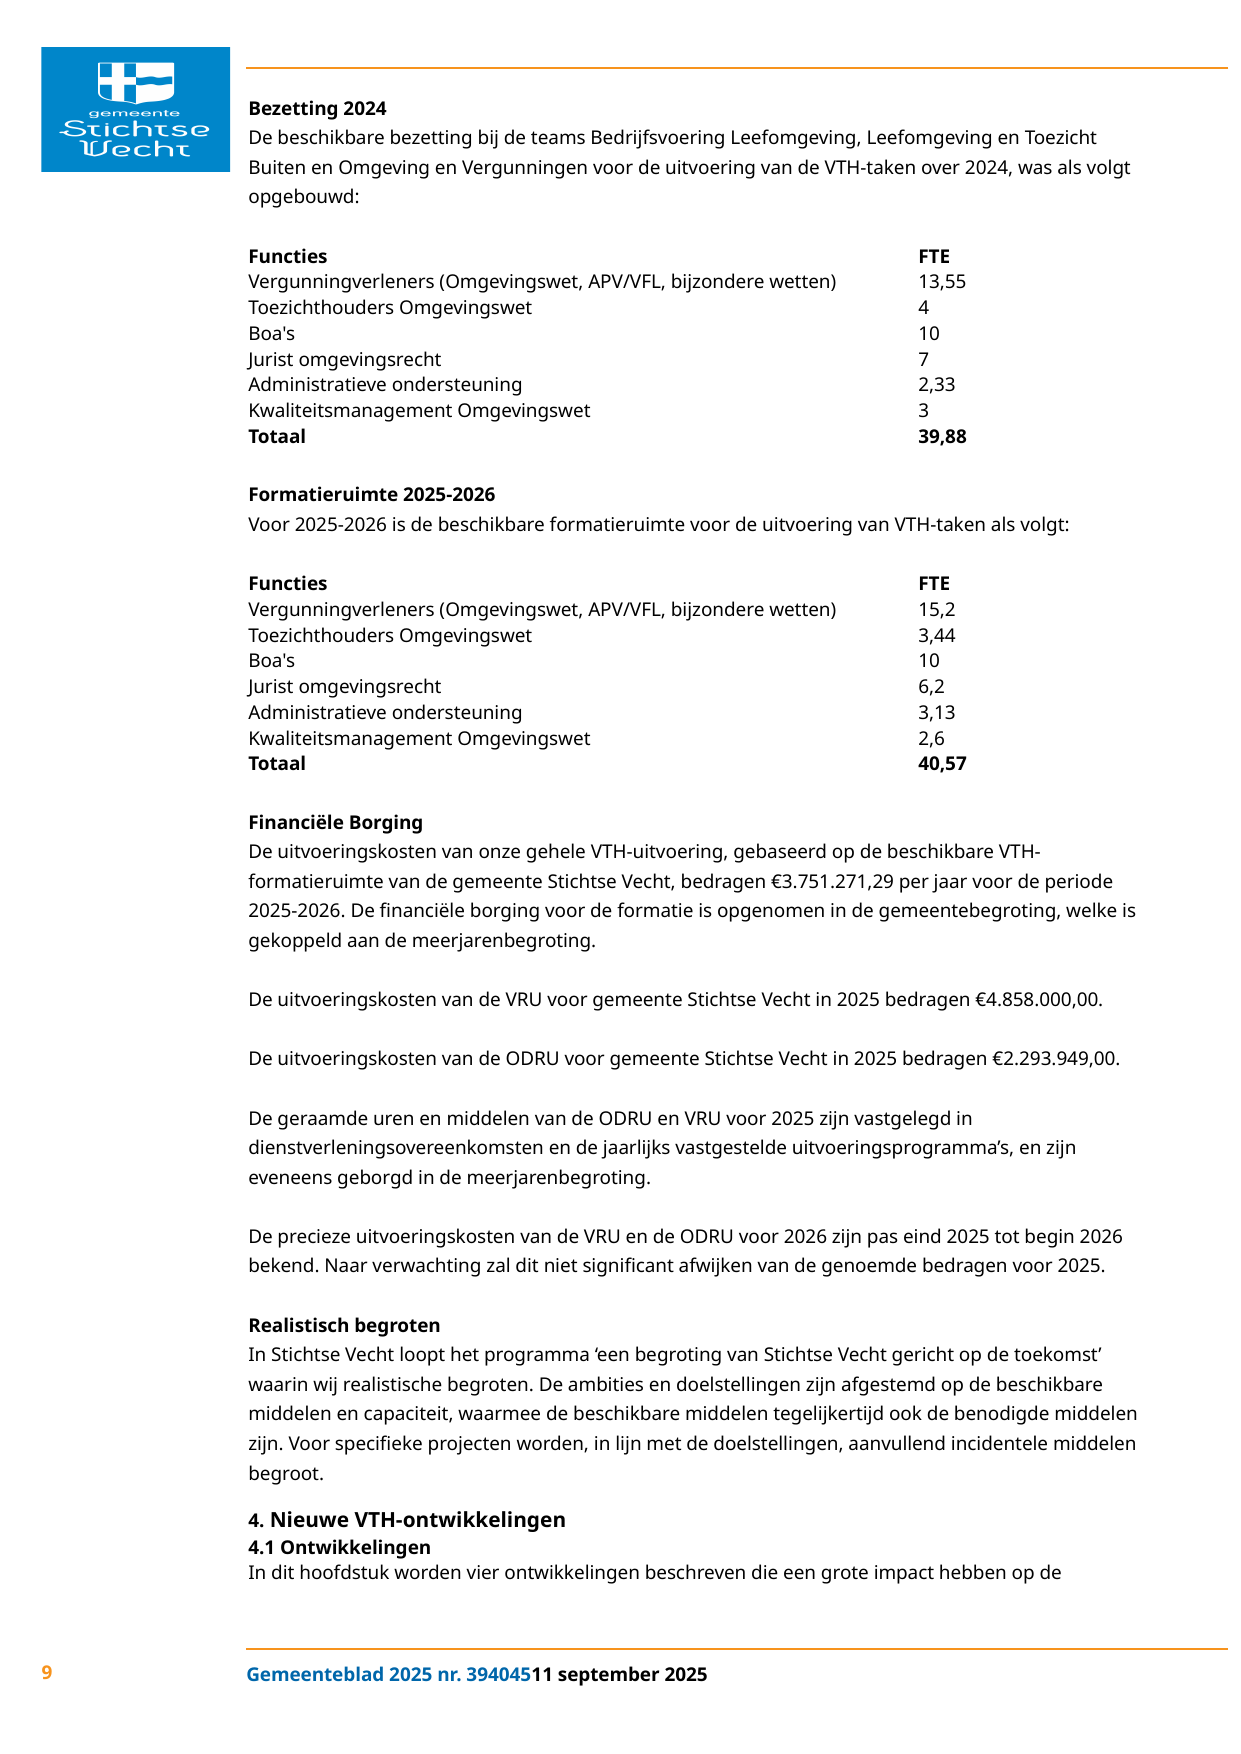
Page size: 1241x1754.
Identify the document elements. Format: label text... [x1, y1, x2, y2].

table_cell Administratieve ondersteuning [248, 371, 918, 397]
table_cell Vergunningverleners (Omgevingswet, APV/VFL, bijzondere wetten) [248, 596, 918, 622]
text Realistisch begroten [248, 1312, 1152, 1338]
text De uitvoeringskosten van de VRU voor gemeente Stichtse Vecht in 2025 bedragen €4.858.000,00. [248, 986, 1152, 1012]
text 4. Nieuwe VTH-ontwikkelingen [248, 1505, 1152, 1534]
table_cell 10 [918, 320, 1152, 346]
table_cell 7 [918, 346, 1152, 371]
text De beschikbare bezetting bij de teams Bedrijfsvoering Leefomgeving, Leefomgeving en Toezicht Buiten en Omgeving en Vergunningen voor de uitvoering van de VTH-taken over 2024, was als volgt opgebouwd: [248, 124, 1152, 209]
table_cell Totaal [248, 423, 918, 449]
text De uitvoeringskosten van de ODRU voor gemeente Stichtse Vecht in 2025 bedragen €2.293.949,00. [248, 1046, 1152, 1071]
text In Stichtse Vecht loopt het programma ‘een begroting van Stichtse Vecht gericht op de toekomst’ waarin wij realistische begroten. De ambities en doelstellingen zijn afgestemd op de beschikbare middelen en capaciteit, waarmee de beschikbare middelen tegelijkertijd ook de benodigde middelen zijn. Voor specifieke projecten worden, in lijn met de doelstellingen, aanvullend incidentele middelen begroot. [248, 1341, 1152, 1486]
table_header Functies [248, 570, 918, 596]
table_cell Vergunningverleners (Omgevingswet, APV/VFL, bijzondere wetten) [248, 269, 918, 294]
text In dit hoofdstuk worden vier ontwikkelingen beschreven die een grote impact hebben op de [248, 1559, 1152, 1585]
table_cell Boa's [248, 320, 918, 346]
table_cell Kwaliteitsmanagement Omgevingswet [248, 397, 918, 423]
table_cell Administratieve ondersteuning [248, 699, 918, 725]
table_cell 10 [918, 648, 1152, 673]
table_cell 2,6 [918, 725, 1152, 750]
table_cell 3,13 [918, 699, 1152, 725]
text 4.1 Ontwikkelingen [248, 1534, 1152, 1559]
table_cell 3,44 [918, 622, 1152, 647]
table_cell 3 [918, 397, 1152, 423]
table_cell Totaal [248, 750, 918, 776]
table_cell 15,2 [918, 596, 1152, 622]
table_cell 13,55 [918, 269, 1152, 294]
text De geraamde uren en middelen van de ODRU en VRU voor 2025 zijn vastgelegd in dienstverleningsovereenkomsten en de jaarlijks vastgestelde uitvoeringsprogramma’s, en zijn eveneens geborgd in de meerjarenbegroting. [248, 1105, 1152, 1190]
text Formatieruimte 2025-2026 [248, 481, 1152, 507]
table_header FTE [918, 570, 1152, 596]
picture [99, 63, 135, 101]
table_cell 4 [918, 294, 1152, 320]
table_cell 6,2 [918, 673, 1152, 699]
text Financiële Borging [248, 809, 1152, 835]
table_cell Jurist omgevingsrecht [248, 346, 918, 371]
table_cell 2,33 [918, 371, 1152, 397]
table_cell Toezichthouders Omgevingswet [248, 622, 918, 647]
table_cell 39,88 [918, 423, 1152, 449]
table_cell Jurist omgevingsrecht [248, 673, 918, 699]
table_header FTE [918, 243, 1152, 268]
text Bezetting 2024 [248, 95, 1152, 121]
text De uitvoeringskosten van onze gehele VTH-uitvoering, gebaseerd op de beschikbare VTH-formatieruimte van de gemeente Stichtse Vecht, bedragen €3.751.271,29 per jaar voor de periode 2025-2026. De financiële borging voor de formatie is opgenomen in de gemeentebegroting, welke is gekoppeld aan de meerjarenbegroting. [248, 838, 1152, 953]
table_cell Boa's [248, 648, 918, 673]
table_cell Toezichthouders Omgevingswet [248, 294, 918, 320]
text De precieze uitvoeringskosten van de VRU en de ODRU voor 2026 zijn pas eind 2025 tot begin 2026 bekend. Naar verwachting zal dit niet significant afwijken van de genoemde bedragen voor 2025. [248, 1223, 1152, 1278]
text Voor 2025-2026 is de beschikbare formatieruimte voor de uitvoering van VTH-taken als volgt: [248, 511, 1152, 537]
picture [137, 63, 174, 103]
table_cell Kwaliteitsmanagement Omgevingswet [248, 725, 918, 750]
table_cell 40,57 [918, 750, 1152, 776]
table_header Functies [248, 243, 918, 268]
